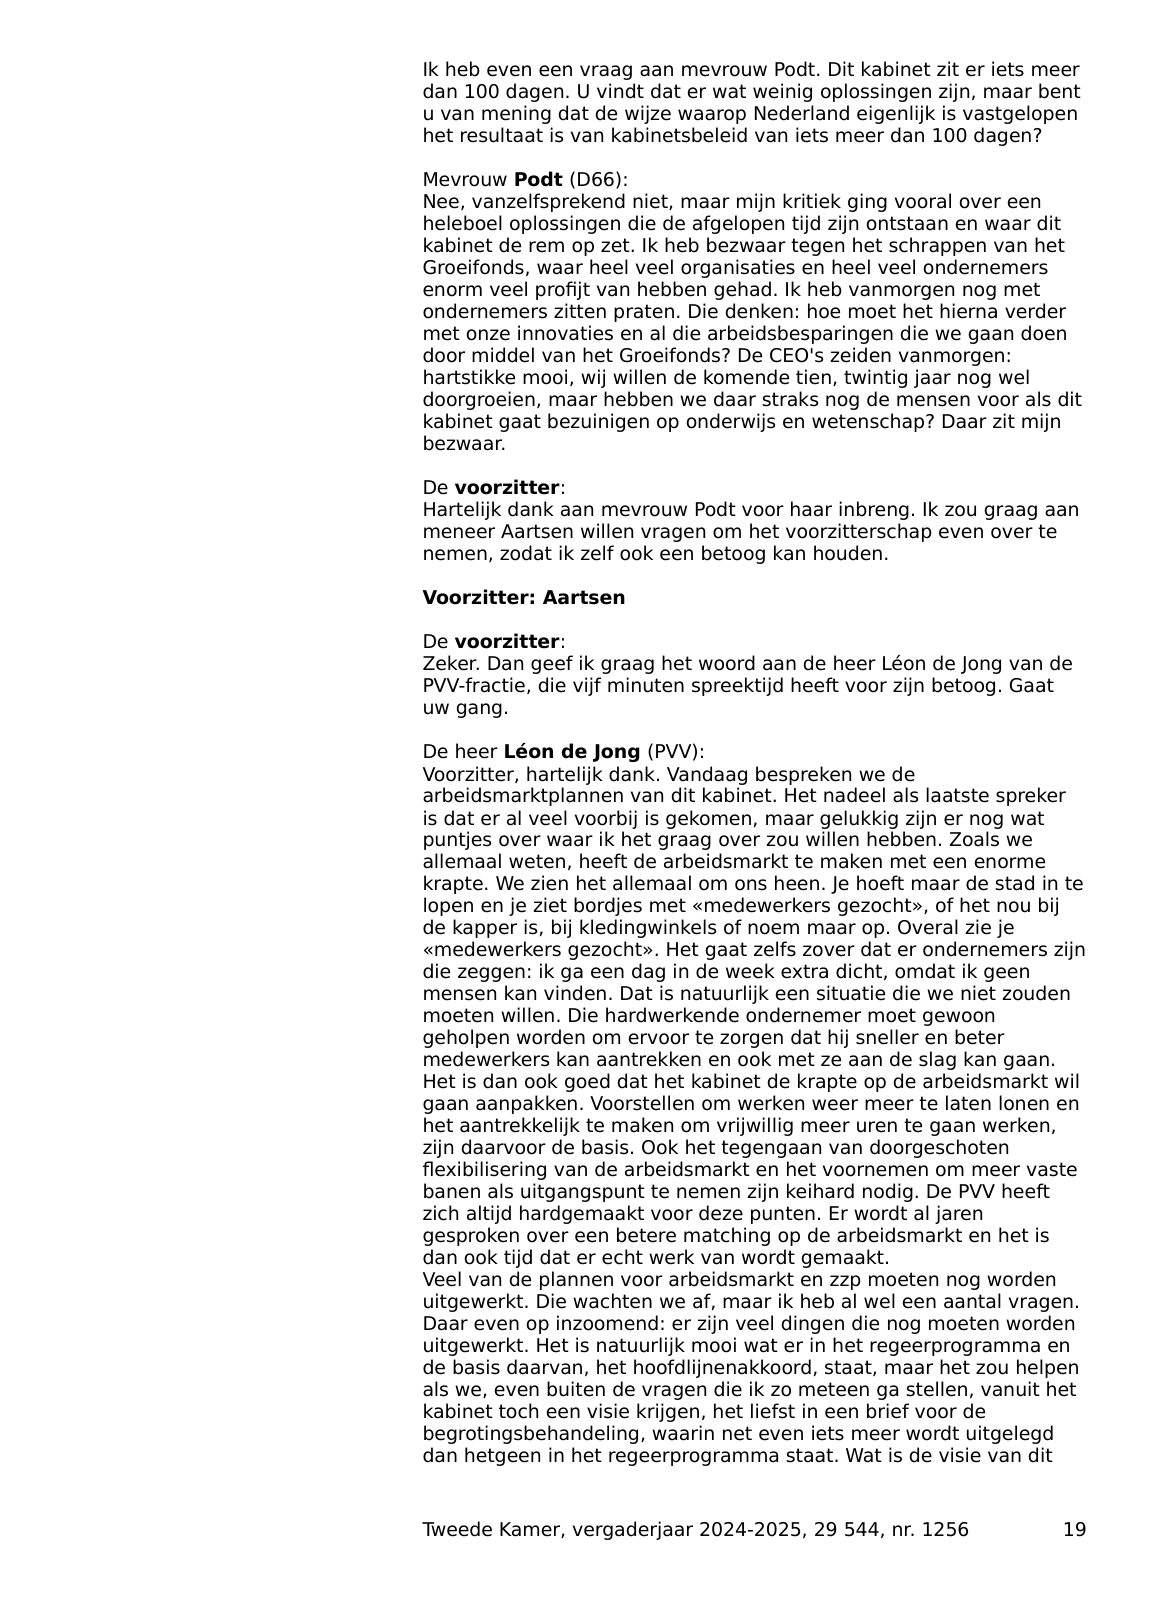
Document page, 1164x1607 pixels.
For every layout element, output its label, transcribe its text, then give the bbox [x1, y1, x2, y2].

text Het is dan ook goed dat het kabinet de krapte op de arbeidsmarkt wil gaan aanpakken. Voorstellen om werken weer meer te laten lonen en het aantrekkelijk te maken om vrijwillig meer uren te gaan werken, zijn daarvoor de basis. Ook het tegengaan van doorgeschoten flexibilisering van de arbeidsmarkt en het voornemen om meer vaste banen als uitgangspunt te nemen zijn keihard nodig. De PVV heeft zich altijd hardgemaakt voor deze punten. Er wordt al jaren gesproken over een betere matching op de arbeidsmarkt en het is dan ook tijd dat er echt werk van wordt gemaakt. [422, 1071, 1087, 1269]
subtitle Voorzitter: Aartsen [422, 587, 1087, 609]
text Nee, vanzelfsprekend niet, maar mijn kritiek ging vooral over een heleboel oplossingen die de afgelopen tijd zijn ontstaan en waar dit kabinet de rem op zet. Ik heb bezwaar tegen het schrappen van het Groeifonds, waar heel veel organisaties en heel veel ondernemers enorm veel profijt van hebben gehad. Ik heb vanmorgen nog met ondernemers zitten praten. Die denken: hoe moet het hierna verder met onze innovaties en al die arbeidsbesparingen die we gaan doen door middel van het Groeifonds? De CEO's zeiden vanmorgen: hartstikke mooi, wij willen de komende tien, twintig jaar nog wel doorgroeien, maar hebben we daar straks nog de mensen voor als dit kabinet gaat bezuinigen op onderwijs en wetenschap? Daar zit mijn bezwaar. [422, 191, 1087, 455]
text Voorzitter, hartelijk dank. Vandaag bespreken we de arbeidsmarktplannen van dit kabinet. Het nadeel als laatste spreker is dat er al veel voorbij is gekomen, maar gelukkig zijn er nog wat puntjes over waar ik het graag over zou willen hebben. Zoals we allemaal weten, heeft de arbeidsmarkt te maken met een enorme krapte. We zien het allemaal om ons heen. Je hoeft maar de stad in te lopen en je ziet bordjes met «medewerkers gezocht», of het nou bij de kapper is, bij kledingwinkels of noem maar op. Overal zie je «medewerkers gezocht». Het gaat zelfs zover dat er ondernemers zijn die zeggen: ik ga een dag in de week extra dicht, omdat ik geen mensen kan vinden. Dat is natuurlijk een situatie die we niet zouden moeten willen. Die hardwerkende ondernemer moet gewoon geholpen worden om ervoor te zorgen dat hij sneller en beter medewerkers kan aantrekken en ook met ze aan de slag kan gaan. [422, 763, 1087, 1071]
text De voorzitter: [422, 631, 1087, 653]
text Veel van de plannen voor arbeidsmarkt en zzp moeten nog worden uitgewerkt. Die wachten we af, maar ik heb al wel een aantal vragen. Daar even op inzoomend: er zijn veel dingen die nog moeten worden uitgewerkt. Het is natuurlijk mooi wat er in het regeerprogramma en de basis daarvan, het hoofdlijnenakkoord, staat, maar het zou helpen als we, even buiten de vragen die ik zo meteen ga stellen, vanuit het kabinet toch een visie krijgen, het liefst in een brief voor de begrotingsbehandeling, waarin net even iets meer wordt uitgelegd dan hetgeen in het regeerprogramma staat. Wat is de visie van dit [422, 1269, 1087, 1467]
text Mevrouw Podt (D66): [422, 169, 1087, 191]
text Hartelijk dank aan mevrouw Podt voor haar inbreng. Ik zou graag aan meneer Aartsen willen vragen om het voorzitterschap even over te nemen, zodat ik zelf ook een betoog kan houden. [422, 499, 1087, 565]
text De voorzitter: [422, 477, 1087, 499]
text Ik heb even een vraag aan mevrouw Podt. Dit kabinet zit er iets meer dan 100 dagen. U vindt dat er wat weinig oplossingen zijn, maar bent u van mening dat de wijze waarop Nederland eigenlijk is vastgelopen het resultaat is van kabinetsbeleid van iets meer dan 100 dagen? [422, 59, 1087, 147]
text De heer Léon de Jong (PVV): [422, 741, 1087, 763]
text Zeker. Dan geef ik graag het woord aan de heer Léon de Jong van de PVV-fractie, die vijf minuten spreektijd heeft voor zijn betoog. Gaat uw gang. [422, 653, 1087, 719]
